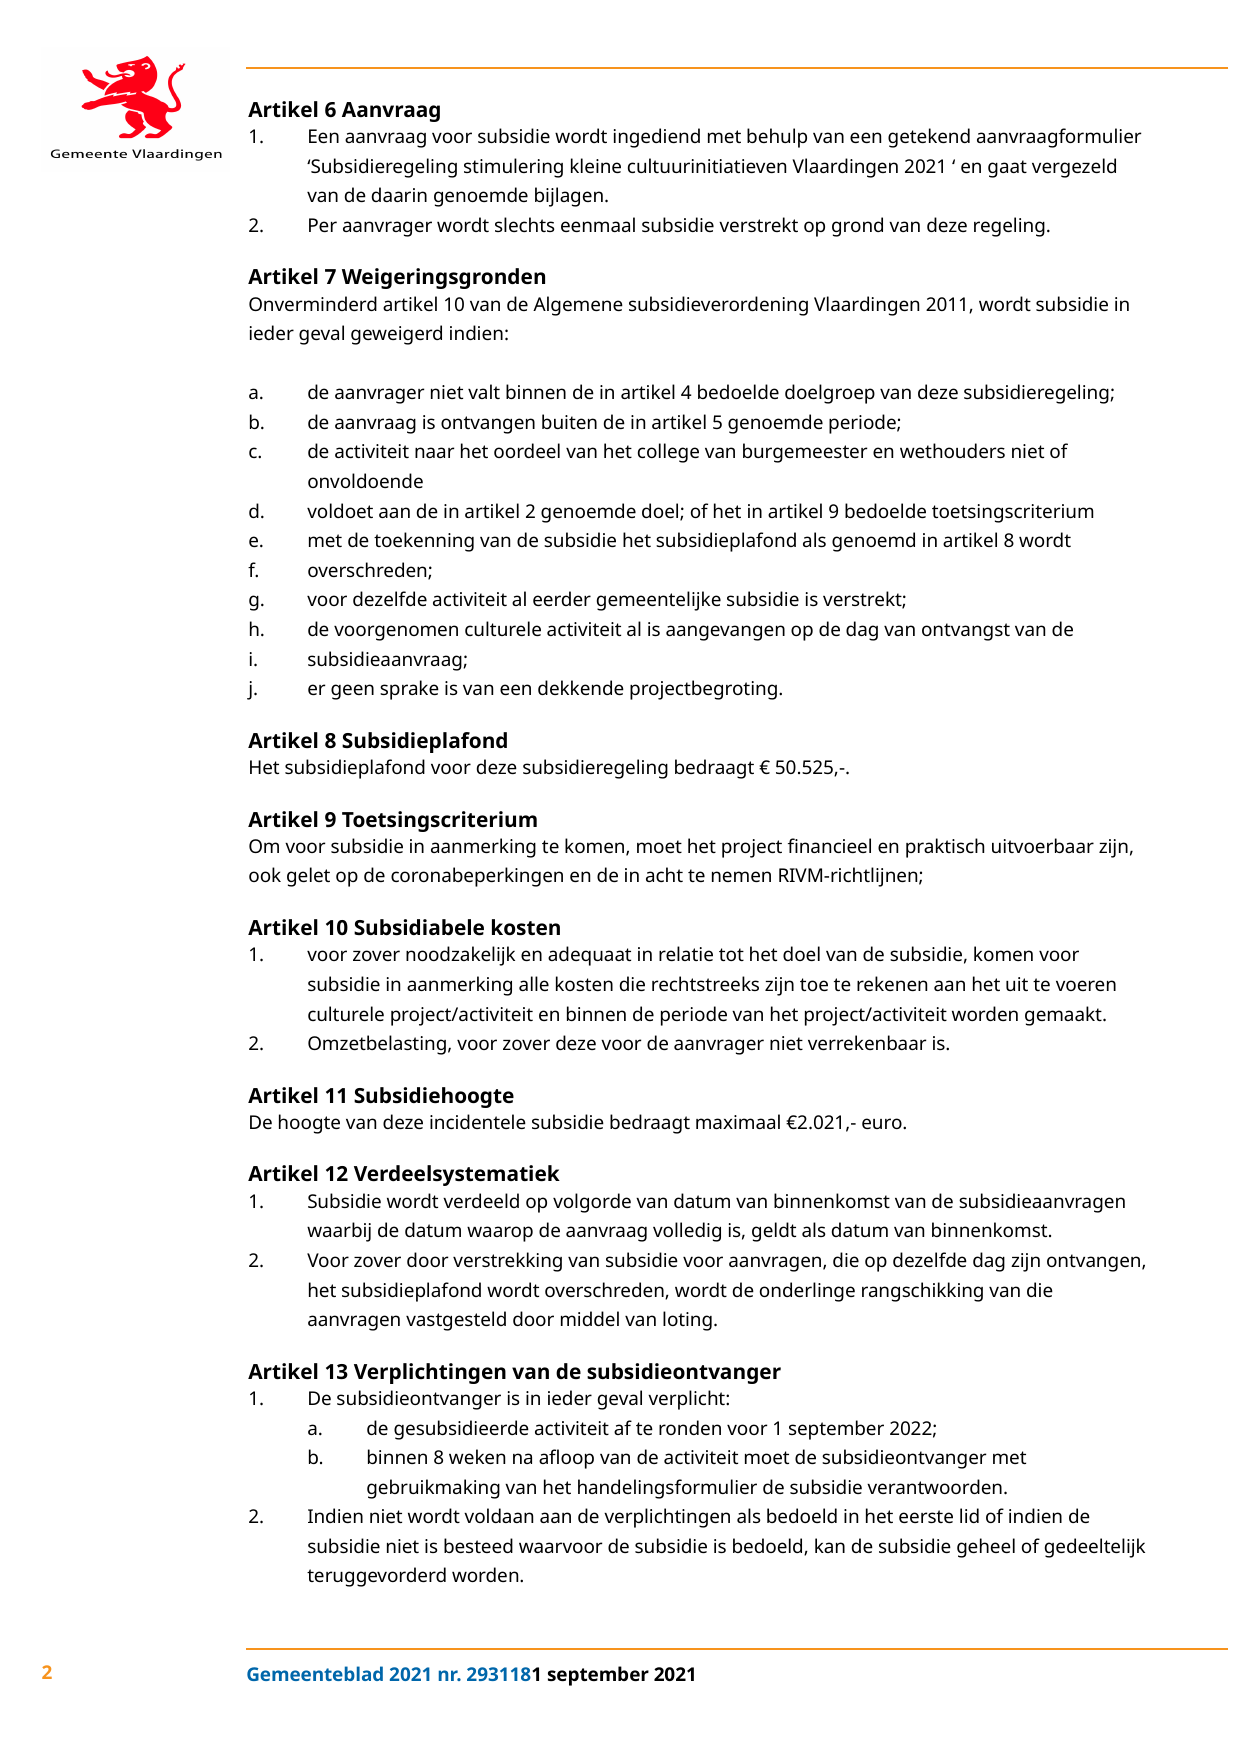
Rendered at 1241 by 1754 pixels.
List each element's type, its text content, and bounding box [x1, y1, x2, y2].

text Artikel 9 Toetsingscriterium [248, 805, 1152, 833]
text Om voor subsidie in aanmerking te komen, moet het project financieel en praktisch uitvoerbaar zijn, ook gelet op de coronabeperkingen en de in acht te nemen RIVM-richtlijnen; [248, 833, 1152, 888]
text Artikel 6 Aanvraag [248, 95, 1152, 123]
list subsidieaanvraag; [248, 646, 1152, 672]
text Artikel 10 Subsidiabele kosten [248, 913, 1152, 942]
text Artikel 7 Weigeringsgronden [248, 262, 1152, 291]
list Voor zover door verstrekking van subsidie voor aanvragen, die op dezelfde dag zijn ontvangen, het subsidieplafond wordt overschreden, wordt de onderlinge rangschikking van die aanvragen vastgesteld door middel van loting. [248, 1247, 1152, 1332]
list er geen sprake is van een dekkende projectbegroting. [248, 675, 1152, 701]
list overschreden; [248, 557, 1152, 583]
list de gesubsidieerde activiteit af te ronden voor 1 september 2022; [307, 1415, 1152, 1441]
text Artikel 12 Verdeelsystematiek [248, 1159, 1152, 1188]
list Omzetbelasting, voor zover deze voor de aanvrager niet verrekenbaar is. [248, 1030, 1152, 1056]
list de activiteit naar het oordeel van het college van burgemeester en wethouders niet of onvoldoende [248, 439, 1152, 494]
text Onverminderd artikel 10 van de Algemene subsidieverordening Vlaardingen 2011, wordt subsidie in ieder geval geweigerd indien: [248, 291, 1152, 346]
text Artikel 13 Verplichtingen van de subsidieontvanger [248, 1357, 1152, 1385]
list de aanvraag is ontvangen buiten de in artikel 5 genoemde periode; [248, 409, 1152, 435]
text De hoogte van deze incidentele subsidie bedraagt maximaal €2.021,- euro. [248, 1109, 1152, 1135]
list de aanvrager niet valt binnen de in artikel 4 bedoelde doelgroep van deze subsidieregeling; [248, 379, 1152, 405]
text Het subsidieplafond voor deze subsidieregeling bedraagt € 50.525,-. [248, 754, 1152, 780]
text Artikel 8 Subsidieplafond [248, 726, 1152, 754]
text Artikel 11 Subsidiehoogte [248, 1081, 1152, 1109]
list voor dezelfde activiteit al eerder gemeentelijke subsidie is verstrekt; [248, 587, 1152, 612]
list Per aanvrager wordt slechts eenmaal subsidie verstrekt op grond van deze regeling. [248, 212, 1152, 238]
picture [41, 47, 231, 172]
list Een aanvraag voor subsidie wordt ingediend met behulp van een getekend aanvraagformulier ‘Subsidieregeling stimulering kleine cultuurinitiatieven Vlaardingen 2021 ‘ en gaat vergezeld van de daarin genoemde bijlagen. [248, 123, 1152, 208]
list Subsidie wordt verdeeld op volgorde van datum van binnenkomst van de subsidieaanvragen waarbij de datum waarop de aanvraag volledig is, geldt als datum van binnenkomst. [248, 1188, 1152, 1243]
list De subsidieontvanger is in ieder geval verplicht: [248, 1385, 1152, 1411]
list binnen 8 weken na afloop van de activiteit moet de subsidieontvanger met gebruikmaking van het handelingsformulier de subsidie verantwoorden. [307, 1444, 1152, 1500]
list de voorgenomen culturele activiteit al is aangevangen op de dag van ontvangst van de [248, 616, 1152, 642]
list Indien niet wordt voldaan aan de verplichtingen als bedoeld in het eerste lid of indien de subsidie niet is besteed waarvoor de subsidie is bedoeld, kan de subsidie geheel of gedeeltelijk teruggevorderd worden. [248, 1503, 1152, 1588]
list voor zover noodzakelijk en adequaat in relatie tot het doel van de subsidie, komen voor subsidie in aanmerking alle kosten die rechtstreeks zijn toe te rekenen aan het uit te voeren culturele project/activiteit en binnen de periode van het project/activiteit worden gemaakt. [248, 942, 1152, 1026]
list met de toekenning van de subsidie het subsidieplafond als genoemd in artikel 8 wordt [248, 527, 1152, 553]
list voldoet aan de in artikel 2 genoemde doel; of het in artikel 9 bedoelde toetsingscriterium [248, 498, 1152, 524]
